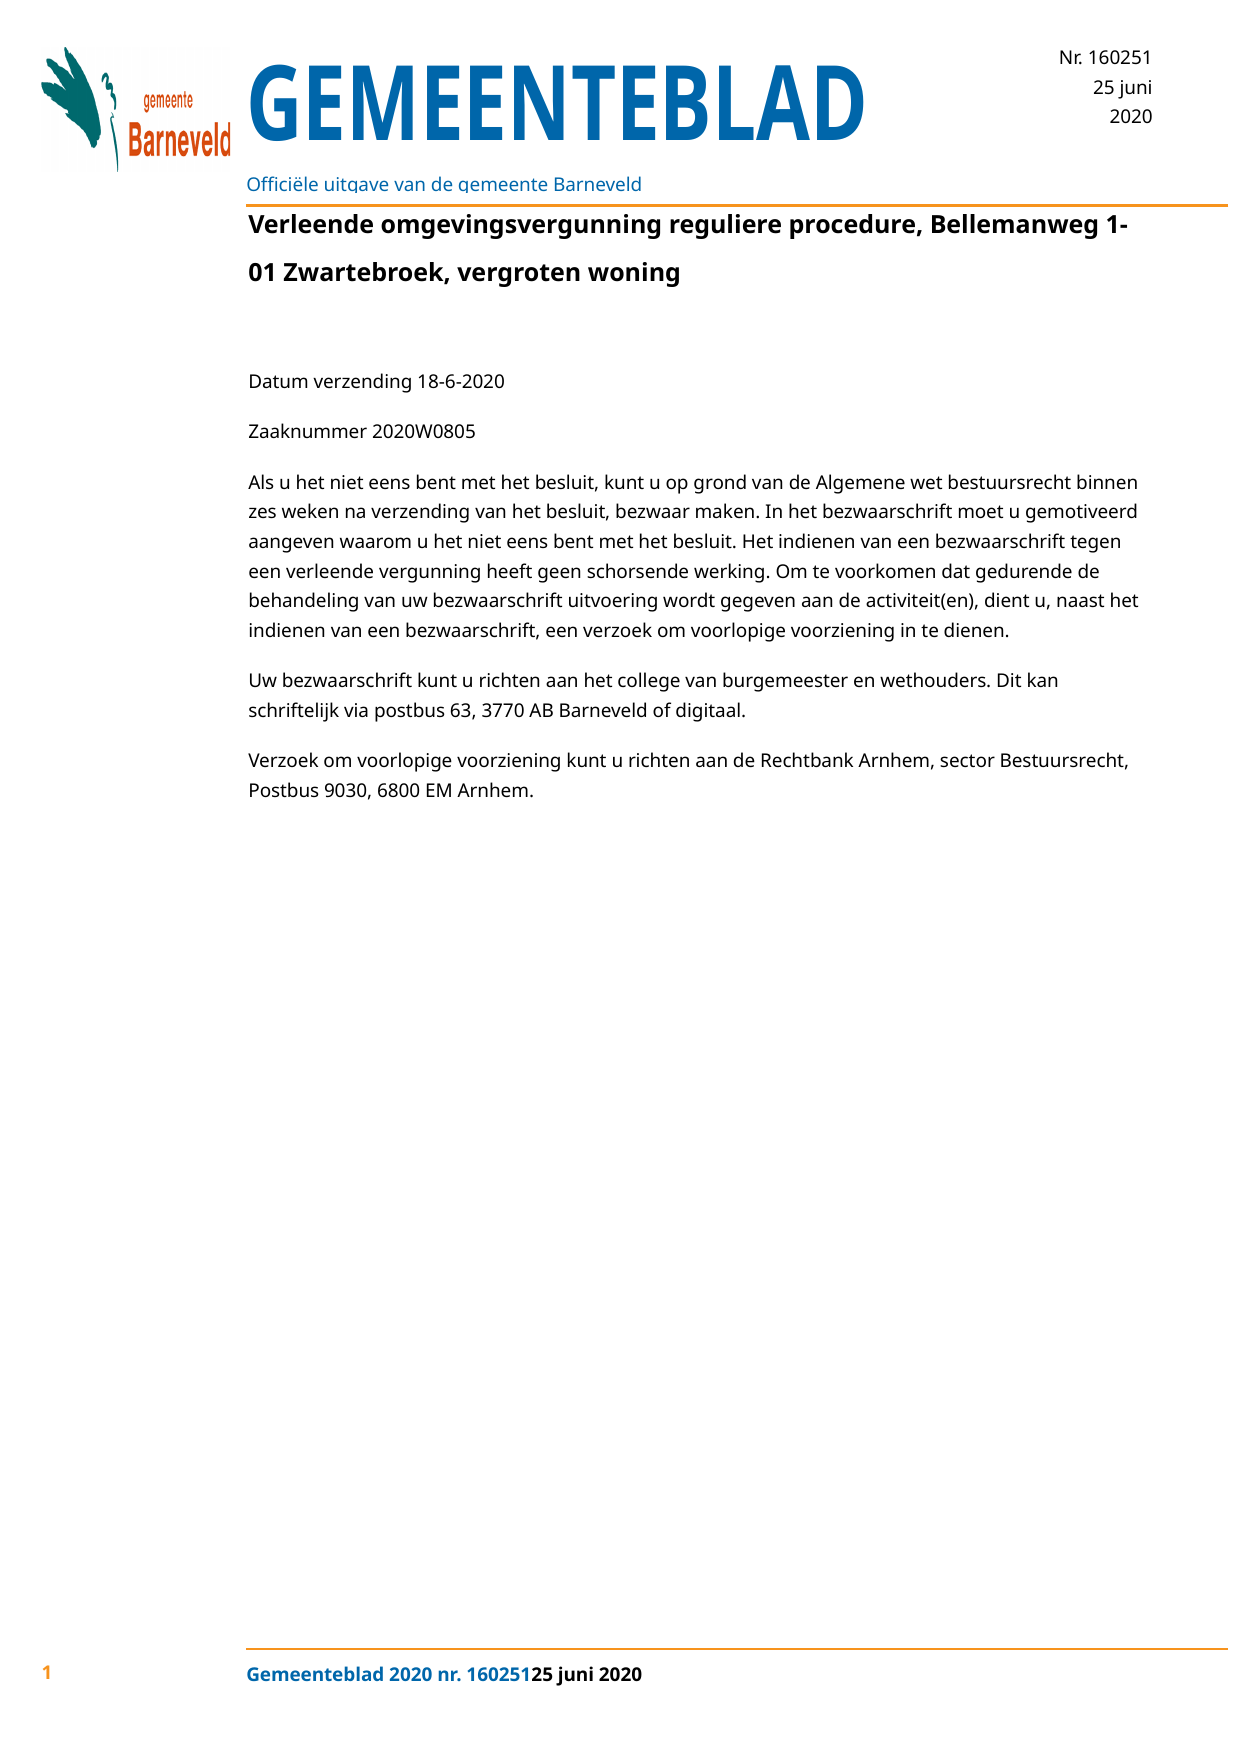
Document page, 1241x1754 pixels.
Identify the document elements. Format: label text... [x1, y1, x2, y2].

picture [41, 47, 231, 172]
text Datum verzending 18-6-2020 [248, 368, 1152, 394]
text Als u het niet eens bent met het besluit, kunt u op grond van de Algemene wet bestuursrecht binnen zes weken na verzending van het besluit, bezwaar maken. In het bezwaarschrift moet u gemotiveerd aangeven waarom u het niet eens bent met het besluit. Het indienen van een bezwaarschrift tegen een verleende vergunning heeft geen schorsende werking. Om te voorkomen dat gedurende de behandeling van uw bezwaarschrift uitvoering wordt gegeven aan de activiteit(en), dient u, naast het indienen van een bezwaarschrift, een verzoek om voorlopige voorziening in te dienen. [248, 469, 1152, 643]
text Verzoek om voorlopige voorziening kunt u richten aan de Rechtbank Arnhem, sector Bestuursrecht, Postbus 9030, 6800 EM Arnhem. [248, 747, 1152, 803]
text Zaaknummer 2020W0805 [248, 419, 1152, 444]
text Verleende omgevingsvergunning reguliere procedure, Bellemanweg 1-01 Zwartebroek, vergroten woning [248, 207, 1152, 288]
text Uw bezwaarschrift kunt u richten aan het college van burgemeester en wethouders. Dit kan schriftelijk via postbus 63, 3770 AB Barneveld of digitaal. [248, 667, 1152, 723]
